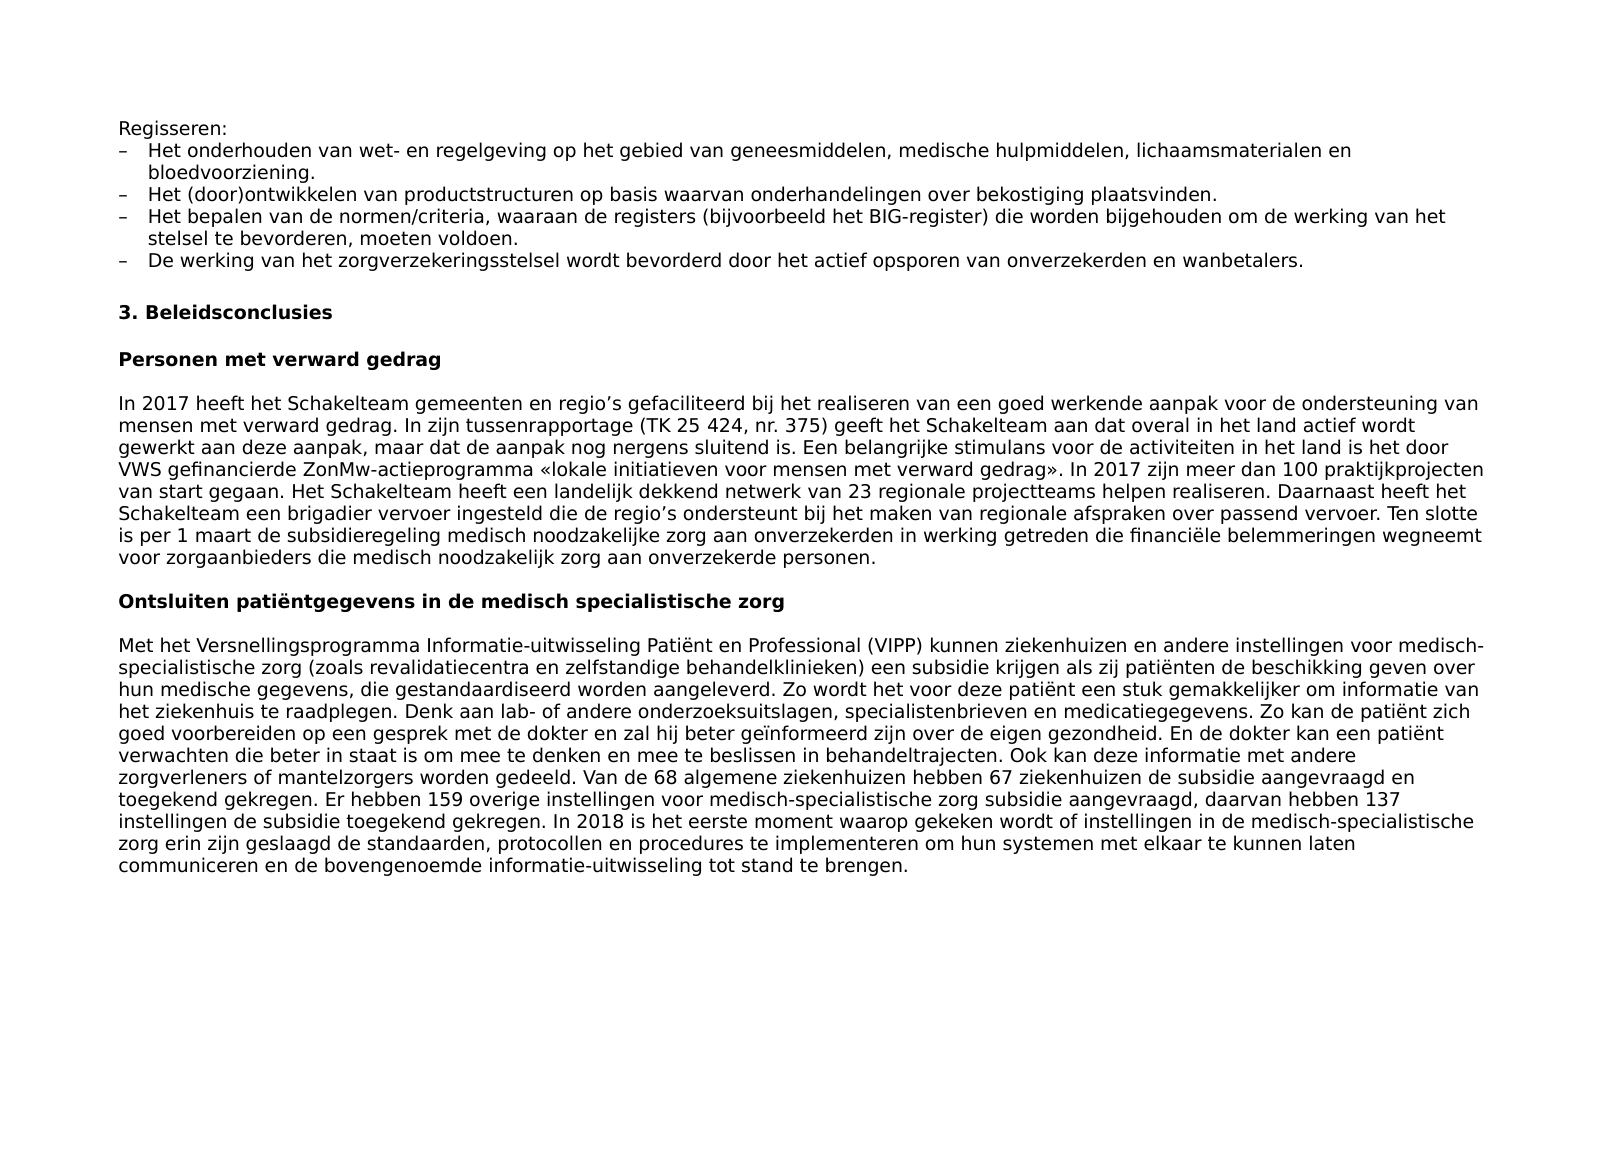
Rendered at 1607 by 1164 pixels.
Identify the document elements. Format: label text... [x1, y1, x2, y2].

text Regisseren: [118, 118, 1488, 140]
subtitle Ontsluiten patiëntgegevens in de medisch specialistische zorg [118, 591, 1488, 613]
text – Het bepalen van de normen/criteria, waaraan de registers (bijvoorbeeld het BIG-register) die worden bijgehouden om de werking van het stelsel te bevorderen, moeten voldoen. [118, 206, 1488, 250]
text In 2017 heeft het Schakelteam gemeenten en regio’s gefaciliteerd bij het realiseren van een goed werkende aanpak voor de ondersteuning van mensen met verward gedrag. In zijn tussenrapportage (TK 25 424, nr. 375) geeft het Schakelteam aan dat overal in het land actief wordt gewerkt aan deze aanpak, maar dat de aanpak nog nergens sluitend is. Een belangrijke stimulans voor de activiteiten in het land is het door VWS gefinancierde ZonMw-actieprogramma «lokale initiatieven voor mensen met verward gedrag». In 2017 zijn meer dan 100 praktijkprojecten van start gegaan. Het Schakelteam heeft een landelijk dekkend netwerk van 23 regionale projectteams helpen realiseren. Daarnaast heeft het Schakelteam een brigadier vervoer ingesteld die de regio’s ondersteunt bij het maken van regionale afspraken over passend vervoer. Ten slotte is per 1 maart de subsidieregeling medisch noodzakelijke zorg aan onverzekerden in werking getreden die financiële belemmeringen wegneemt voor zorgaanbieders die medisch noodzakelijk zorg aan onverzekerde personen. [118, 393, 1488, 569]
text Met het Versnellingsprogramma Informatie-uitwisseling Patiënt en Professional (VIPP) kunnen ziekenhuizen en andere instellingen voor medisch-specialistische zorg (zoals revalidatiecentra en zelfstandige behandelklinieken) een subsidie krijgen als zij patiënten de beschikking geven over hun medische gegevens, die gestandaardiseerd worden aangeleverd. Zo wordt het voor deze patiënt een stuk gemakkelijker om informatie van het ziekenhuis te raadplegen. Denk aan lab- of andere onderzoeksuitslagen, specialistenbrieven en medicatiegegevens. Zo kan de patiënt zich goed voorbereiden op een gesprek met de dokter en zal hij beter geïnformeerd zijn over de eigen gezondheid. En de dokter kan een patiënt verwachten die beter in staat is om mee te denken en mee te beslissen in behandeltrajecten. Ook kan deze informatie met andere zorgverleners of mantelzorgers worden gedeeld. Van de 68 algemene ziekenhuizen hebben 67 ziekenhuizen de subsidie aangevraagd en toegekend gekregen. Er hebben 159 overige instellingen voor medisch-specialistische zorg subsidie aangevraagd, daarvan hebben 137 instellingen de subsidie toegekend gekregen. In 2018 is het eerste moment waarop gekeken wordt of instellingen in de medisch-specialistische zorg erin zijn geslaagd de standaarden, protocollen en procedures te implementeren om hun systemen met elkaar te kunnen laten communiceren en de bovengenoemde informatie-uitwisseling tot stand te brengen. [118, 635, 1488, 877]
text – Het (door)ontwikkelen van productstructuren op basis waarvan onderhandelingen over bekostiging plaatsvinden. [118, 184, 1488, 206]
text – Het onderhouden van wet- en regelgeving op het gebied van geneesmiddelen, medische hulpmiddelen, lichaamsmaterialen en bloedvoorziening. [118, 140, 1488, 184]
subtitle 3. Beleidsconclusies [118, 302, 1488, 324]
text – De werking van het zorgverzekeringsstelsel wordt bevorderd door het actief opsporen van onverzekerden en wanbetalers. [118, 250, 1488, 272]
subtitle Personen met verward gedrag [118, 349, 1488, 371]
